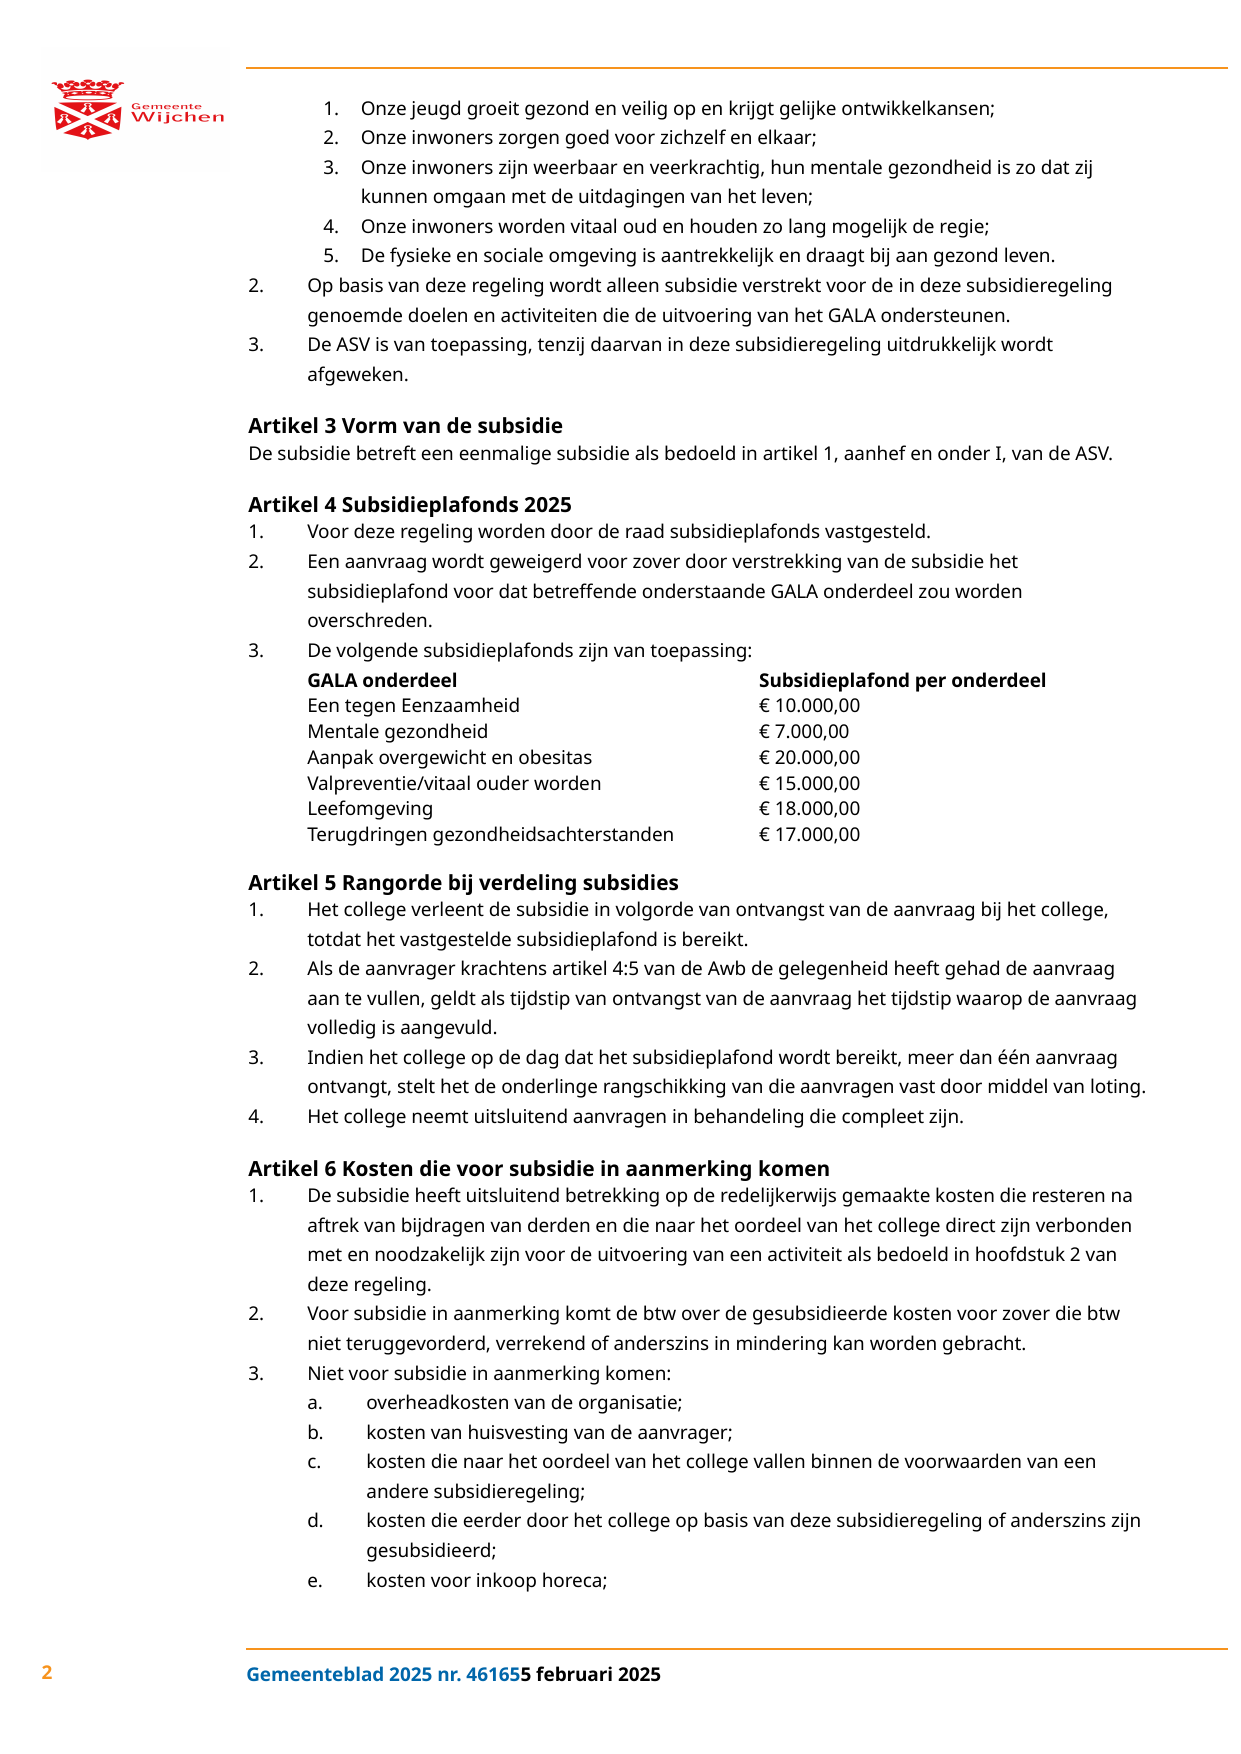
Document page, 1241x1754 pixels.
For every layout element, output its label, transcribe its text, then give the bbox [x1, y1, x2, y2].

list kosten voor inkoop horeca; [307, 1567, 1152, 1592]
list overheadkosten van de organisatie; [307, 1389, 1152, 1415]
list kosten van huisvesting van de aanvrager; [307, 1419, 1152, 1444]
text De subsidie betreft een eenmalige subsidie als bedoeld in artikel 1, aanhef en onder I, van de ASV. [248, 440, 1152, 466]
list Het college verleent de subsidie in volgorde van ontvangst van de aanvraag bij het college, totdat het vastgestelde subsidieplafond is bereikt. [248, 896, 1152, 952]
table_header GALA onderdeel [307, 667, 759, 692]
table_cell € 10.000,00 [759, 693, 1211, 718]
list Voor deze regeling worden door de raad subsidieplafonds vastgesteld. [248, 519, 1152, 544]
table_cell Terugdringen gezondheidsachterstanden [307, 821, 759, 847]
text Artikel 6 Kosten die voor subsidie in aanmerking komen [248, 1154, 1152, 1182]
picture [41, 47, 231, 172]
text Artikel 3 Vorm van de subsidie [248, 411, 1152, 440]
text Artikel 5 Rangorde bij verdeling subsidies [248, 868, 1152, 896]
list Een aanvraag wordt geweigerd voor zover door verstrekking van de subsidie het subsidieplafond voor dat betreffende onderstaande GALA onderdeel zou worden overschreden. [248, 548, 1152, 633]
list Onze jeugd groeit gezond en veilig op en krijgt gelijke ontwikkelkansen; [323, 95, 1152, 121]
list De ASV is van toepassing, tenzij daarvan in deze subsidieregeling uitdrukkelijk wordt afgeweken. [248, 331, 1152, 387]
table_cell Valpreventie/vitaal ouder worden [307, 770, 759, 795]
list kosten die naar het oordeel van het college vallen binnen de voorwaarden van een andere subsidieregeling; [307, 1448, 1152, 1504]
table_cell € 17.000,00 [759, 821, 1211, 847]
list Niet voor subsidie in aanmerking komen: [248, 1360, 1152, 1385]
list Onze inwoners zorgen goed voor zichzelf en elkaar; [323, 124, 1152, 150]
list De subsidie heeft uitsluitend betrekking op de redelijkerwijs gemaakte kosten die resteren na aftrek van bijdragen van derden en die naar het oordeel van het college direct zijn verbonden met en noodzakelijk zijn voor de uitvoering van een activiteit als bedoeld in hoofdstuk 2 van deze regeling. [248, 1182, 1152, 1297]
table_header Subsidieplafond per onderdeel [759, 667, 1211, 692]
list Als de aanvrager krachtens artikel 4:5 van de Awb de gelegenheid heeft gehad de aanvraag aan te vullen, geldt als tijdstip van ontvangst van de aanvraag het tijdstip waarop de aanvraag volledig is aangevuld. [248, 955, 1152, 1040]
text Artikel 4 Subsidieplafonds 2025 [248, 490, 1152, 519]
table_cell € 7.000,00 [759, 718, 1211, 744]
table_cell Een tegen Eenzaamheid [307, 693, 759, 718]
list De fysieke en sociale omgeving is aantrekkelijk en draagt bij aan gezond leven. [323, 243, 1152, 268]
list Onze inwoners zijn weerbaar en veerkrachtig, hun mentale gezondheid is zo dat zij kunnen omgaan met de uitdagingen van het leven; [323, 154, 1152, 209]
list Het college neemt uitsluitend aanvragen in behandeling die compleet zijn. [248, 1103, 1152, 1129]
list Voor subsidie in aanmerking komt de btw over de gesubsidieerde kosten voor zover die btw niet teruggevorderd, verrekend of anderszins in mindering kan worden gebracht. [248, 1301, 1152, 1356]
list Onze inwoners worden vitaal oud en houden zo lang mogelijk de regie; [323, 213, 1152, 239]
list Op basis van deze regeling wordt alleen subsidie verstrekt voor de in deze subsidieregeling genoemde doelen en activiteiten die de uitvoering van het GALA ondersteunen. [248, 272, 1152, 328]
table_cell € 20.000,00 [759, 744, 1211, 770]
list De volgende subsidieplafonds zijn van toepassing: [248, 637, 1152, 663]
list kosten die eerder door het college op basis van deze subsidieregeling of anderszins zijn gesubsidieerd; [307, 1508, 1152, 1563]
table_cell Aanpak overgewicht en obesitas [307, 744, 759, 770]
table_cell Mentale gezondheid [307, 718, 759, 744]
table_cell € 18.000,00 [759, 795, 1211, 821]
table_cell € 15.000,00 [759, 770, 1211, 795]
table_cell Leefomgeving [307, 795, 759, 821]
list Indien het college op de dag dat het subsidieplafond wordt bereikt, meer dan één aanvraag ontvangt, stelt het de onderlinge rangschikking van die aanvragen vast door middel van loting. [248, 1044, 1152, 1099]
